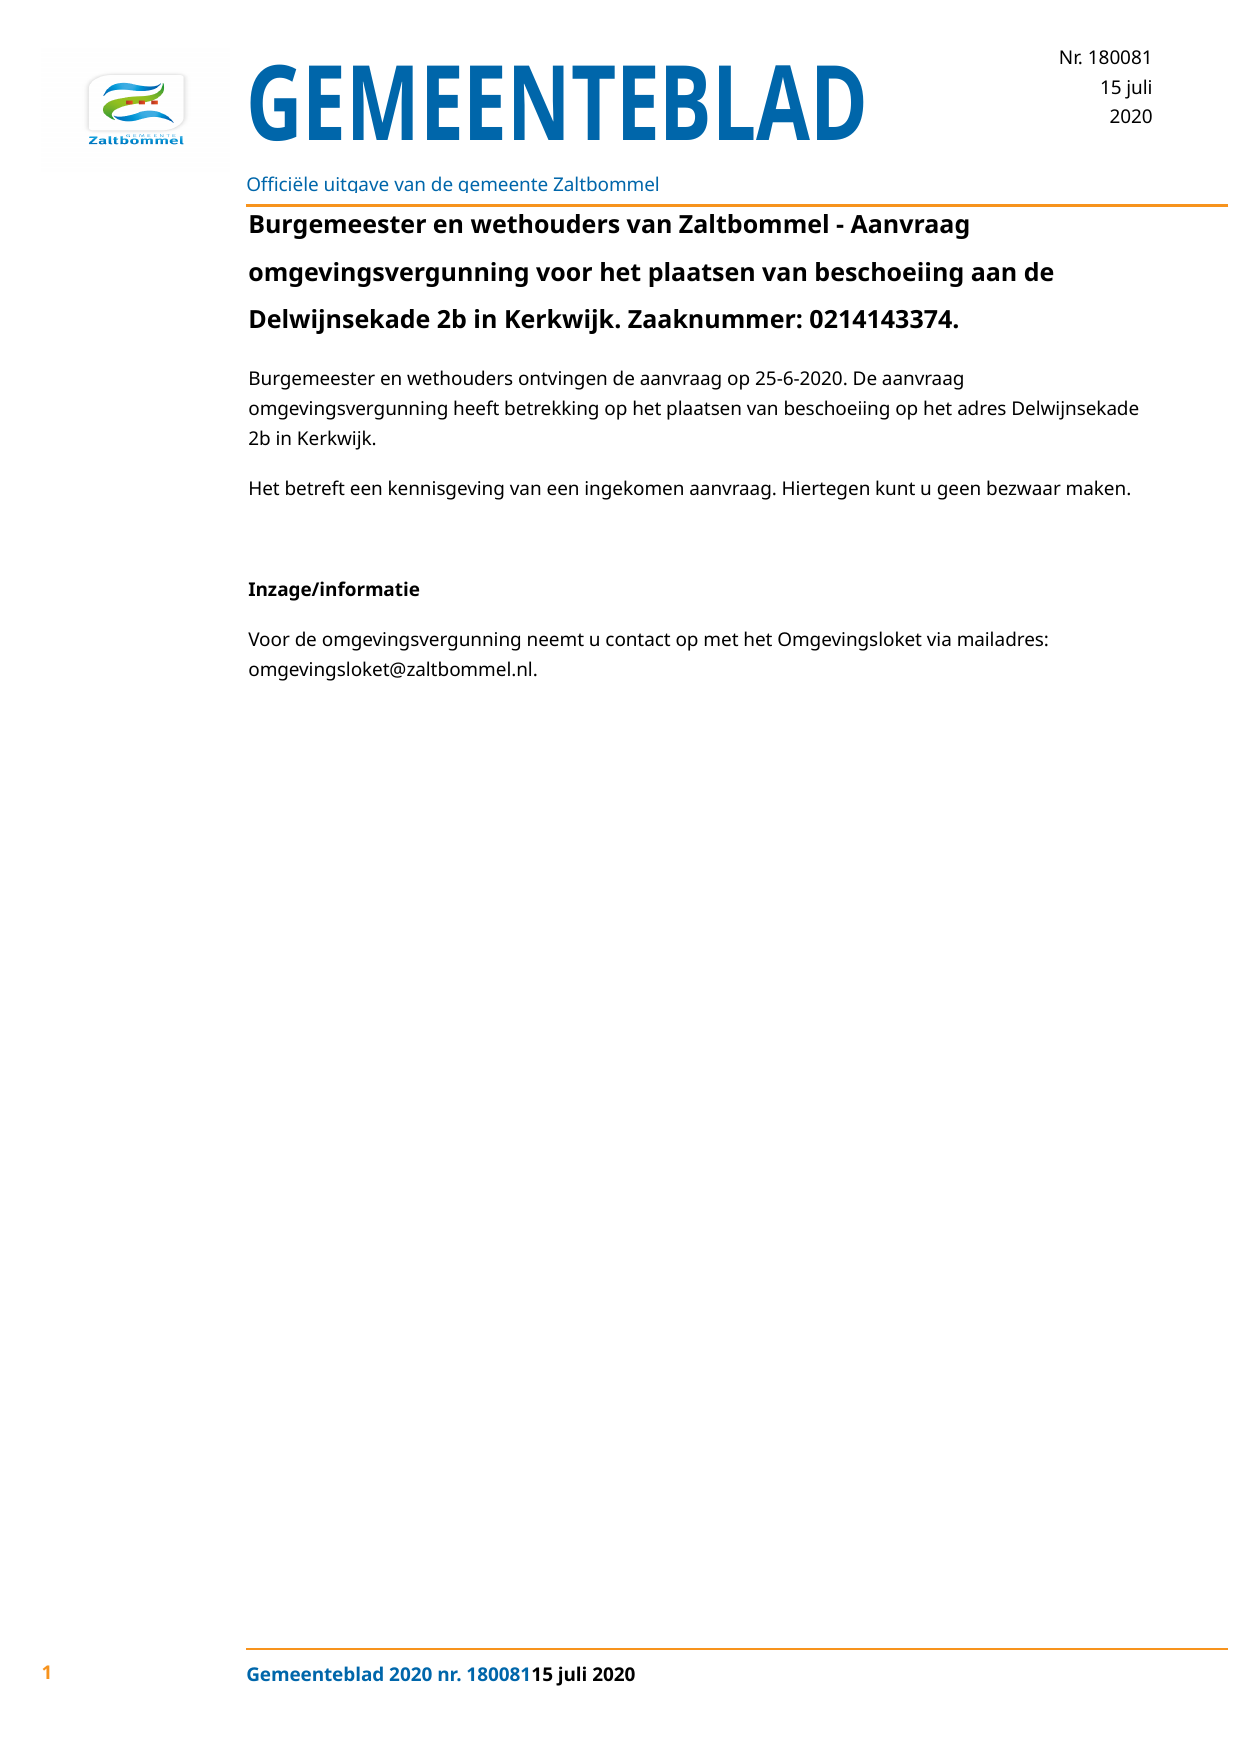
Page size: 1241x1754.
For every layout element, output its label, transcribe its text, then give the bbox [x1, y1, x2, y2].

text Inzage/informatie [248, 576, 1152, 602]
text Burgemeester en wethouders van Zaltbommel - Aanvraag omgevingsvergunning voor het plaatsen van beschoeiing aan de Delwijnsekade 2b in Kerkwijk. Zaaknummer: 0214143374. [248, 207, 1152, 336]
text Voor de omgevingsvergunning neemt u contact op met het Omgevingsloket via mailadres: omgevingsloket@zaltbommel.nl. [248, 626, 1152, 682]
text Burgemeester en wethouders ontvingen de aanvraag op 25-6-2020. De aanvraag omgevingsvergunning heeft betrekking op het plaatsen van beschoeiing op het adres Delwijnsekade 2b in Kerkwijk. [248, 366, 1152, 450]
picture [41, 47, 231, 172]
text Het betreft een kennisgeving van een ingekomen aanvraag. Hiertegen kunt u geen bezwaar maken. [248, 475, 1152, 501]
